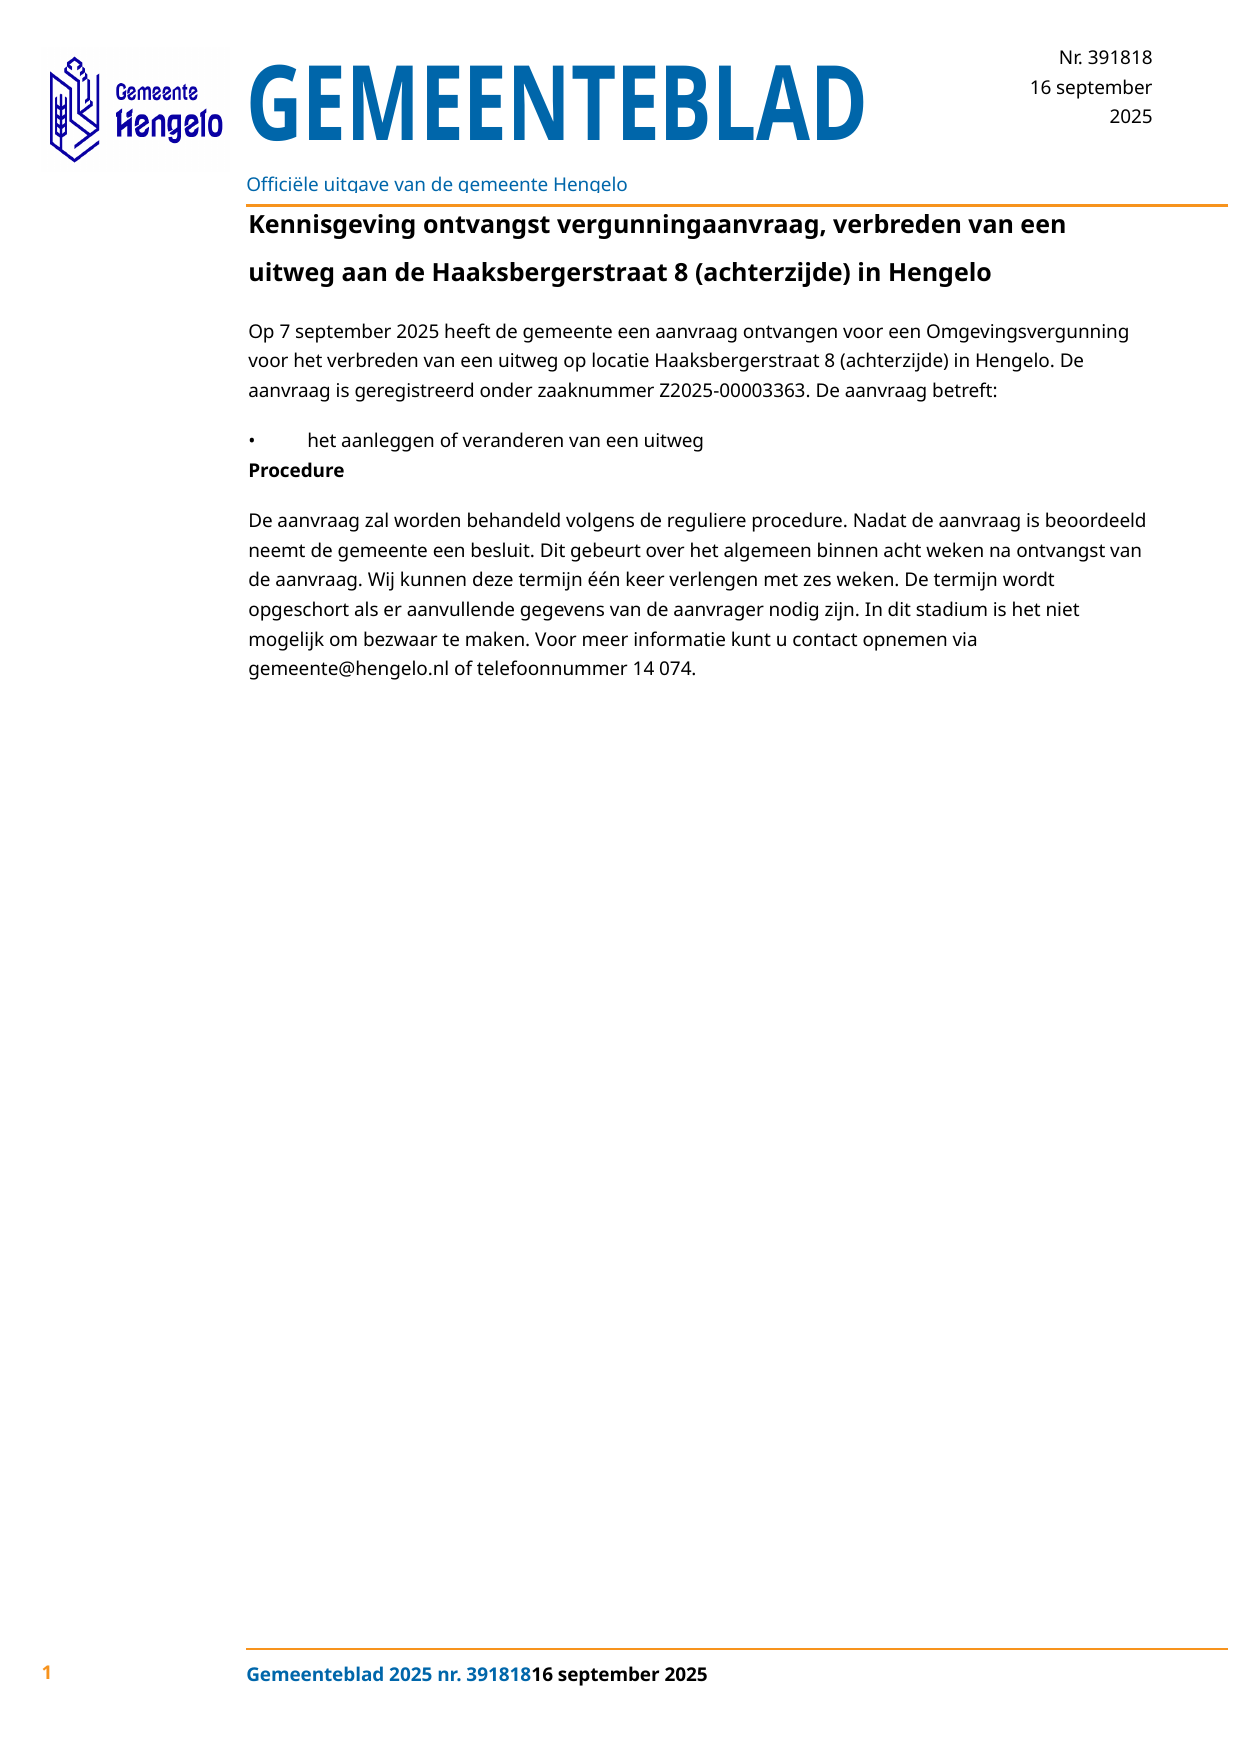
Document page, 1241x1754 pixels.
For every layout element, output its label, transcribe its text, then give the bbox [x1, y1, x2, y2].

picture [41, 47, 231, 172]
text Procedure [248, 457, 1152, 483]
text Kennisgeving ontvangst vergunningaanvraag, verbreden van een uitweg aan de Haaksbergerstraat 8 (achterzijde) in Hengelo [248, 207, 1152, 288]
text De aanvraag zal worden behandeld volgens de reguliere procedure. Nadat de aanvraag is beoordeeld neemt de gemeente een besluit. Dit gebeurt over het algemeen binnen acht weken na ontvangst van de aanvraag. Wij kunnen deze termijn één keer verlengen met zes weken. De termijn wordt opgeschort als er aanvullende gegevens van de aanvrager nodig zijn. In dit stadium is het niet mogelijk om bezwaar te maken. Voor meer informatie kunt u contact opnemen via gemeente@hengelo.nl of telefoonnummer 14 074. [248, 507, 1152, 681]
text Op 7 september 2025 heeft de gemeente een aanvraag ontvangen voor een Omgevingsvergunning voor het verbreden van een uitweg op locatie Haaksbergerstraat 8 (achterzijde) in Hengelo. De aanvraag is geregistreerd onder zaaknummer Z2025-00003363. De aanvraag betreft: [248, 318, 1152, 403]
list het aanleggen of veranderen van een uitweg [248, 427, 1152, 453]
